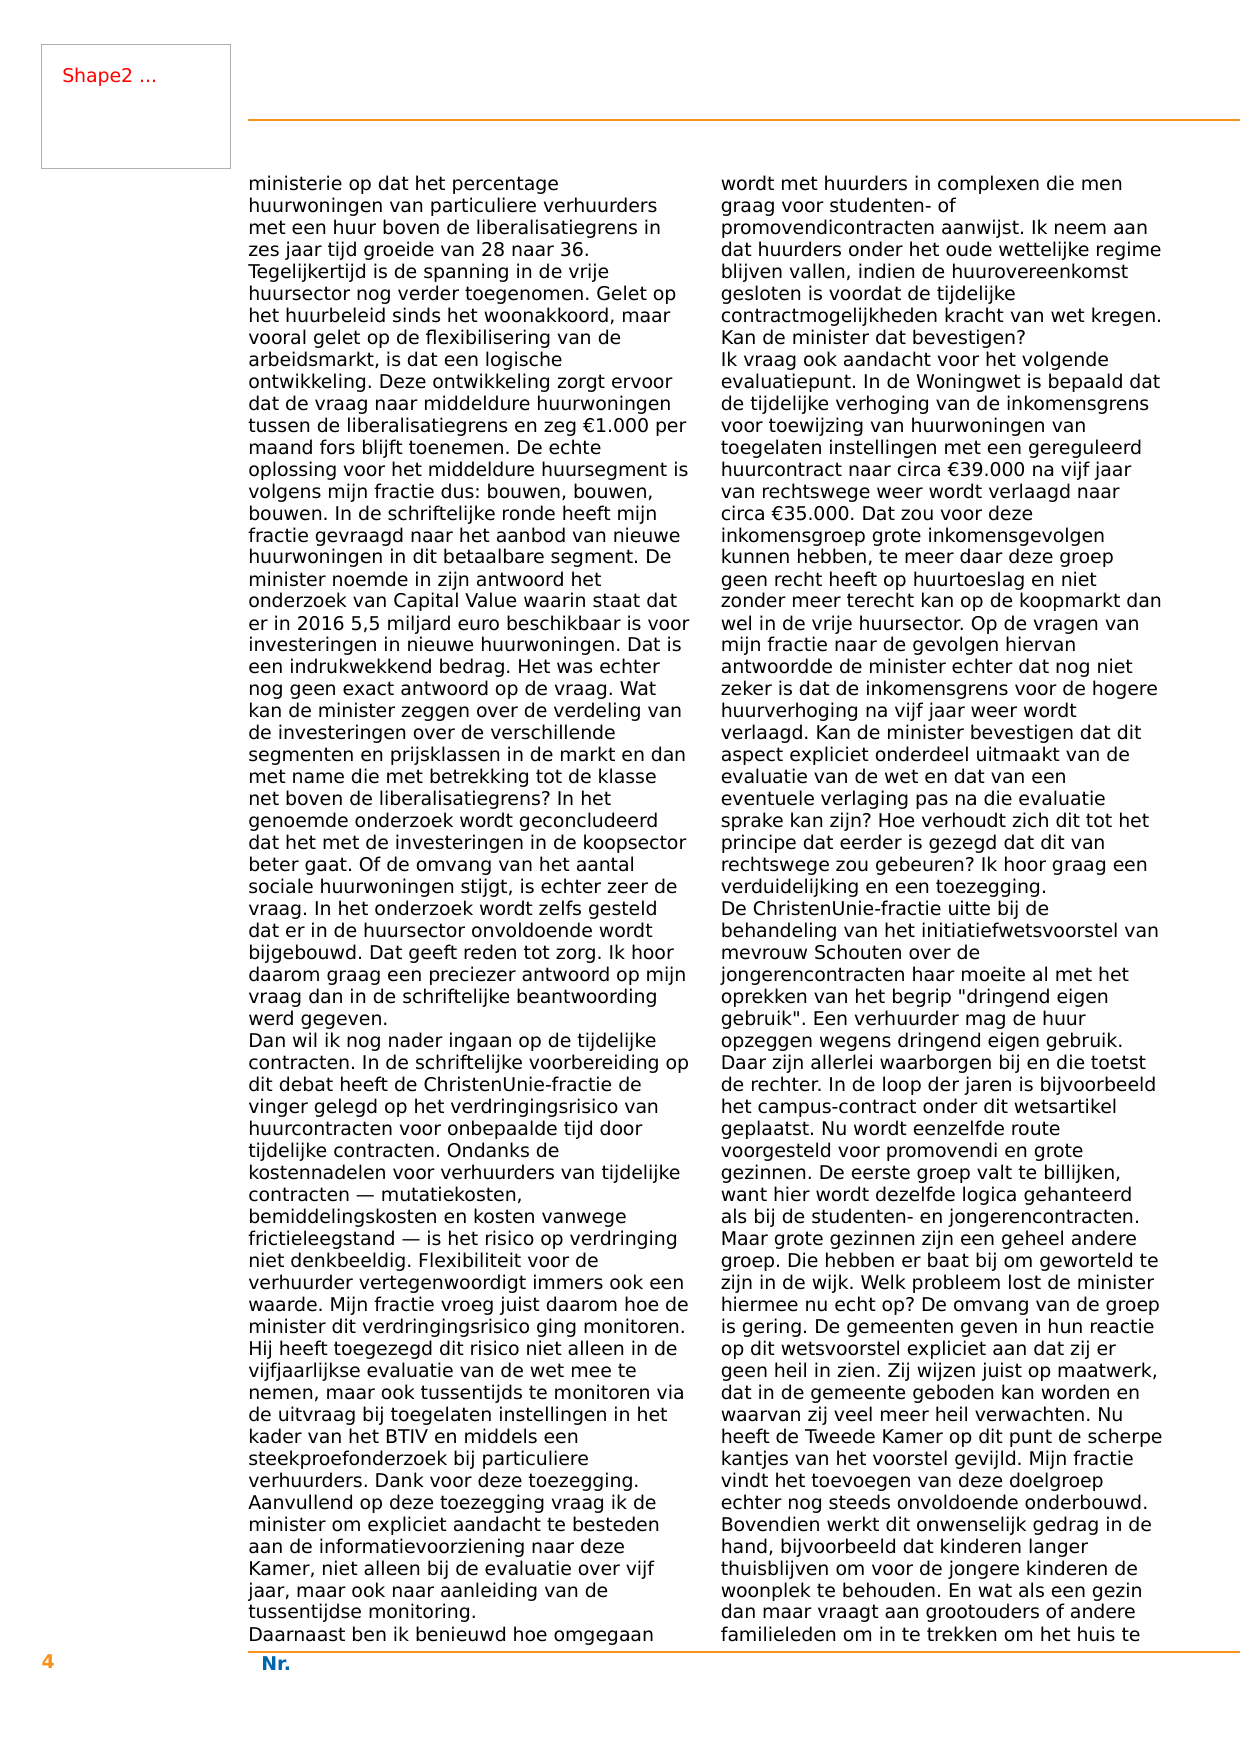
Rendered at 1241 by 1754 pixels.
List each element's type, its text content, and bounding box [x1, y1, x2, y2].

text wordt met huurders in complexen die men graag voor studenten- of promovendicontracten aanwijst. Ik neem aan dat huurders onder het oude wettelijke regime blijven vallen, indien de huurovereenkomst gesloten is voordat de tijdelijke contractmogelijkheden kracht van wet kregen. Kan de minister dat bevestigen? [721, 173, 1163, 349]
text Dan wil ik nog nader ingaan op de tijdelijke contracten. In de schriftelijke voorbereiding op dit debat heeft de ChristenUnie-fractie de vinger gelegd op het verdringingsrisico van huurcontracten voor onbepaalde tijd door tijdelijke contracten. Ondanks de kostennadelen voor verhuurders van tijdelijke contracten — mutatiekosten, bemiddelingskosten en kosten vanwege frictieleegstand — is het risico op verdringing niet denkbeeldig. Flexibiliteit voor de verhuurder vertegenwoordigt immers ook een waarde. Mijn fractie vroeg juist daarom hoe de minister dit verdringingsrisico ging monitoren. Hij heeft toegezegd dit risico niet alleen in de vijfjaarlijkse evaluatie van de wet mee te nemen, maar ook tussentijds te monitoren via de uitvraag bij toegelaten instellingen in het kader van het BTIV en middels een steekproefonderzoek bij particuliere verhuurders. Dank voor deze toezegging. Aanvullend op deze toezegging vraag ik de minister om expliciet aandacht te besteden aan de informatievoorziening naar deze Kamer, niet alleen bij de evaluatie over vijf jaar, maar ook naar aanleiding van de tussentijdse monitoring. [248, 1030, 691, 1623]
text Daarnaast ben ik benieuwd hoe omgegaan [248, 1623, 691, 1645]
text Ik vraag ook aandacht voor het volgende evaluatiepunt. In de Woningwet is bepaald dat de tijdelijke verhoging van de inkomensgrens voor toewijzing van huurwoningen van toegelaten instellingen met een gereguleerd huurcontract naar circa €39.000 na vijf jaar van rechtswege weer wordt verlaagd naar circa €35.000. Dat zou voor deze inkomensgroep grote inkomensgevolgen kunnen hebben, te meer daar deze groep geen recht heeft op huurtoeslag en niet zonder meer terecht kan op de koopmarkt dan wel in de vrije huursector. Op de vragen van mijn fractie naar de gevolgen hiervan antwoordde de minister echter dat nog niet zeker is dat de inkomensgrens voor de hogere huurverhoging na vijf jaar weer wordt verlaagd. Kan de minister bevestigen dat dit aspect expliciet onderdeel uitmaakt van de evaluatie van de wet en dat van een eventuele verlaging pas na die evaluatie sprake kan zijn? Hoe verhoudt zich dit tot het principe dat eerder is gezegd dat dit van rechtswege zou gebeuren? Ik hoor graag een verduidelijking en een toezegging. [721, 349, 1163, 898]
text ministerie op dat het percentage huurwoningen van particuliere verhuurders met een huur boven de liberalisatiegrens in zes jaar tijd groeide van 28 naar 36. Tegelijkertijd is de spanning in de vrije huursector nog verder toegenomen. Gelet op het huurbeleid sinds het woonakkoord, maar vooral gelet op de flexibilisering van de arbeidsmarkt, is dat een logische ontwikkeling. Deze ontwikkeling zorgt ervoor dat de vraag naar middeldure huurwoningen tussen de liberalisatiegrens en zeg €1.000 per maand fors blijft toenemen. De echte oplossing voor het middeldure huursegment is volgens mijn fractie dus: bouwen, bouwen, bouwen. In de schriftelijke ronde heeft mijn fractie gevraagd naar het aanbod van nieuwe huurwoningen in dit betaalbare segment. De minister noemde in zijn antwoord het onderzoek van Capital Value waarin staat dat er in 2016 5,5 miljard euro beschikbaar is voor investeringen in nieuwe huurwoningen. Dat is een indrukwekkend bedrag. Het was echter nog geen exact antwoord op de vraag. Wat kan de minister zeggen over de verdeling van de investeringen over de verschillende segmenten en prijsklassen in de markt en dan met name die met betrekking tot de klasse net boven de liberalisatiegrens? In het genoemde onderzoek wordt geconcludeerd dat het met de investeringen in de koopsector beter gaat. Of de omvang van het aantal sociale huurwoningen stijgt, is echter zeer de vraag. In het onderzoek wordt zelfs gesteld dat er in de huursector onvoldoende wordt bijgebouwd. Dat geeft reden tot zorg. Ik hoor daarom graag een preciezer antwoord op mijn vraag dan in de schriftelijke beantwoording werd gegeven. [248, 173, 691, 1030]
text De ChristenUnie-fractie uitte bij de behandeling van het initiatiefwetsvoorstel van mevrouw Schouten over de jongerencontracten haar moeite al met het oprekken van het begrip "dringend eigen gebruik". Een verhuurder mag de huur opzeggen wegens dringend eigen gebruik. Daar zijn allerlei waarborgen bij en die toetst de rechter. In de loop der jaren is bijvoorbeeld het campus-contract onder dit wetsartikel geplaatst. Nu wordt eenzelfde route voorgesteld voor promovendi en grote gezinnen. De eerste groep valt te billijken, want hier wordt dezelfde logica gehanteerd als bij de studenten- en jongerencontracten. Maar grote gezinnen zijn een geheel andere groep. Die hebben er baat bij om geworteld te zijn in de wijk. Welk probleem lost de minister hiermee nu echt op? De omvang van de groep is gering. De gemeenten geven in hun reactie op dit wetsvoorstel expliciet aan dat zij er geen heil in zien. Zij wijzen juist op maatwerk, dat in de gemeente geboden kan worden en waarvan zij veel meer heil verwachten. Nu heeft de Tweede Kamer op dit punt de scherpe kantjes van het voorstel gevijld. Mijn fractie vindt het toevoegen van deze doelgroep echter nog steeds onvoldoende onderbouwd. Bovendien werkt dit onwenselijk gedrag in de hand, bijvoorbeeld dat kinderen langer thuisblijven om voor de jongere kinderen de woonplek te behouden. En wat als een gezin dan maar vraagt aan grootouders of andere familieleden om in te trekken om het huis te [721, 898, 1163, 1645]
